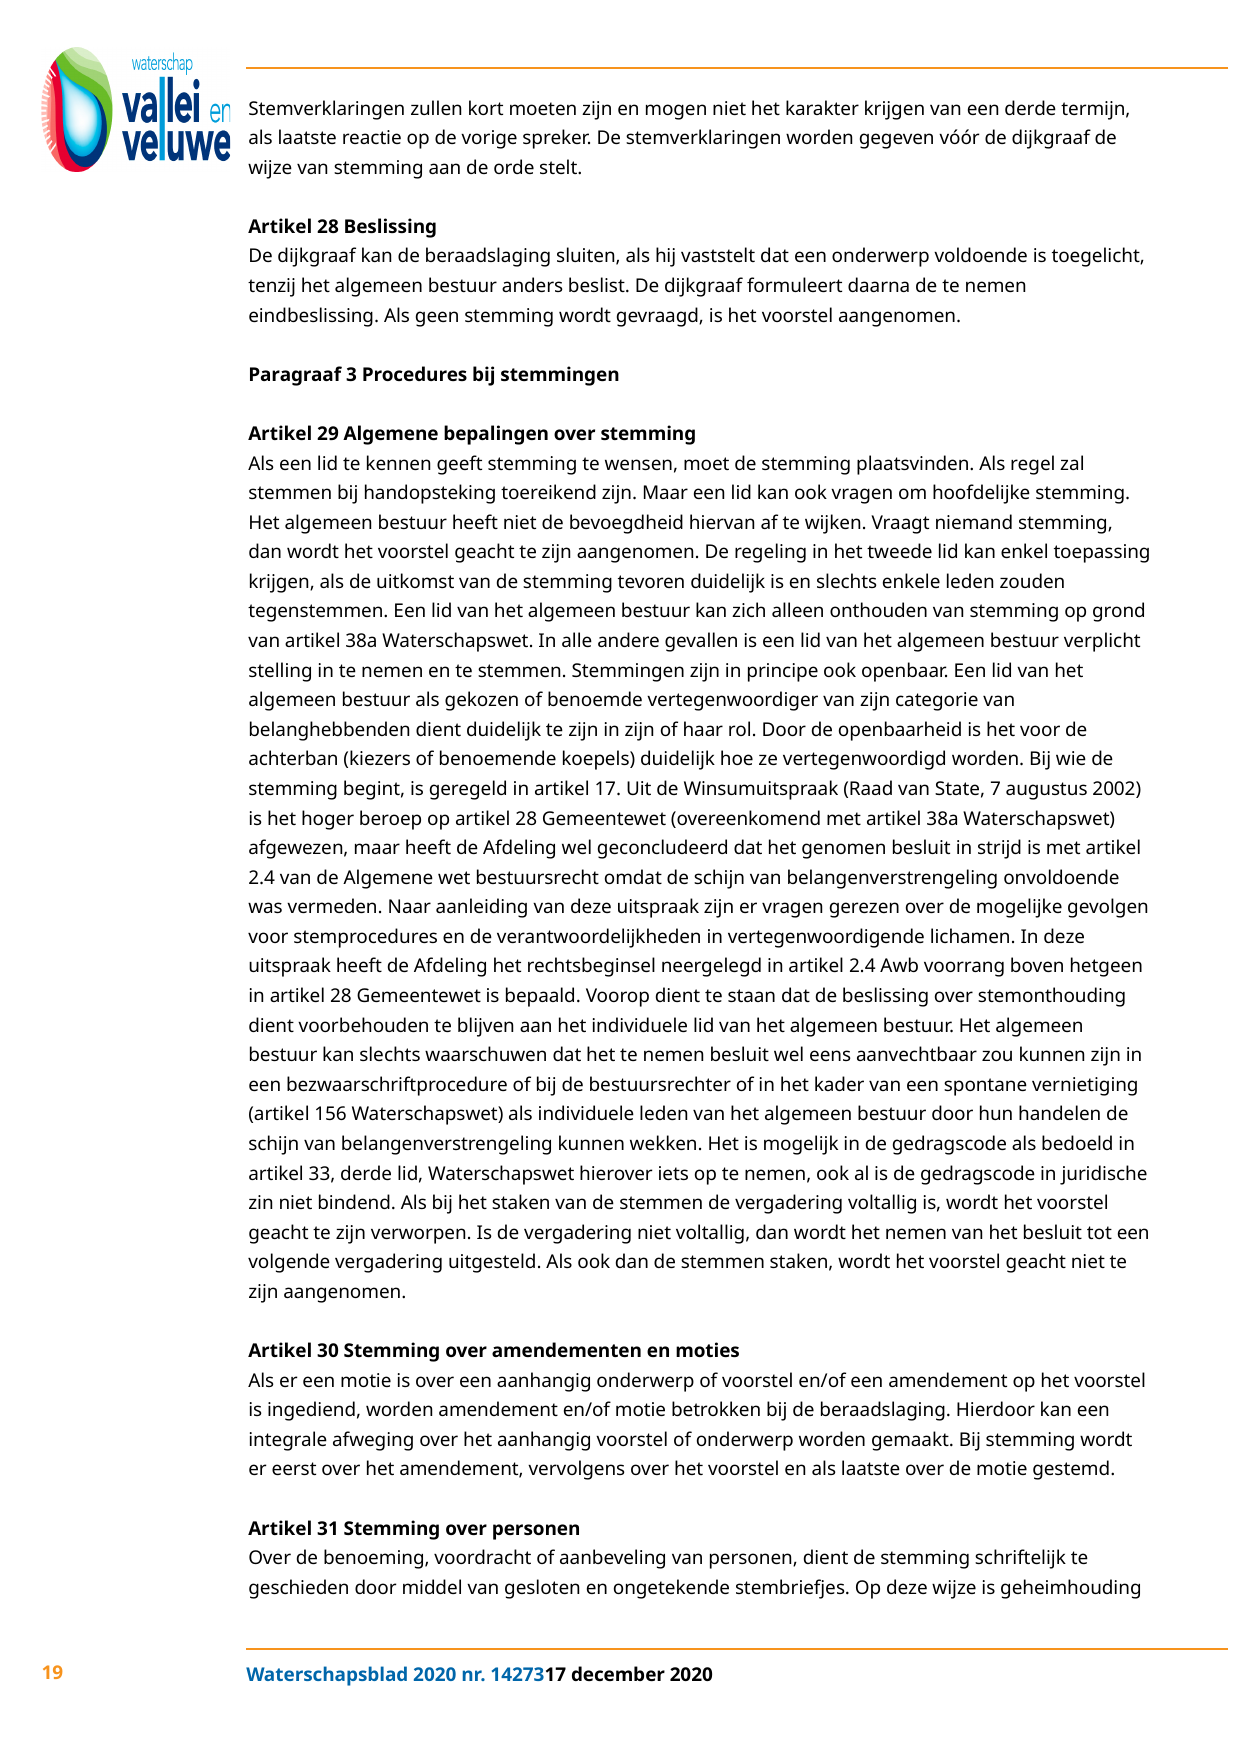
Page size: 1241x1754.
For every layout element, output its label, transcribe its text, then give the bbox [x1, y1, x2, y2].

text De dijkgraaf kan de beraadslaging sluiten, als hij vaststelt dat een onderwerp voldoende is toegelicht, tenzij het algemeen bestuur anders beslist. De dijkgraaf formuleert daarna de te nemen eindbeslissing. Als geen stemming wordt gevraagd, is het voorstel aangenomen. [248, 243, 1152, 328]
text Stemverklaringen zullen kort moeten zijn en mogen niet het karakter krijgen van een derde termijn, als laatste reactie op de vorige spreker. De stemverklaringen worden gegeven vóór de dijkgraaf de wijze van stemming aan de orde stelt. [248, 95, 1152, 180]
text Artikel 28 Beslissing [248, 213, 1152, 239]
picture [41, 47, 231, 172]
text Paragraaf 3 Procedures bij stemmingen [248, 361, 1152, 387]
text Artikel 31 Stemming over personen [248, 1515, 1152, 1541]
text Artikel 29 Algemene bepalingen over stemming [248, 420, 1152, 446]
text Over de benoeming, voordracht of aanbeveling van personen, dient de stemming schriftelijk te geschieden door middel van gesloten en ongetekende stembriefjes. Op deze wijze is geheimhouding [248, 1544, 1152, 1600]
text Artikel 30 Stemming over amendementen en moties [248, 1337, 1152, 1363]
text Als er een motie is over een aanhangig onderwerp of voorstel en/of een amendement op het voorstel is ingediend, worden amendement en/of motie betrokken bij de beraadslaging. Hierdoor kan een integrale afweging over het aanhangig voorstel of onderwerp worden gemaakt. Bij stemming wordt er eerst over het amendement, vervolgens over het voorstel en als laatste over de motie gestemd. [248, 1367, 1152, 1481]
text Als een lid te kennen geeft stemming te wensen, moet de stemming plaatsvinden. Als regel zal stemmen bij handopsteking toereikend zijn. Maar een lid kan ook vragen om hoofdelijke stemming. Het algemeen bestuur heeft niet de bevoegdheid hiervan af te wijken. Vraagt niemand stemming, dan wordt het voorstel geacht te zijn aangenomen. De regeling in het tweede lid kan enkel toepassing krijgen, als de uitkomst van de stemming tevoren duidelijk is en slechts enkele leden zouden tegenstemmen. Een lid van het algemeen bestuur kan zich alleen onthouden van stemming op grond van artikel 38a Waterschapswet. In alle andere gevallen is een lid van het algemeen bestuur verplicht stelling in te nemen en te stemmen. Stemmingen zijn in principe ook openbaar. Een lid van het algemeen bestuur als gekozen of benoemde vertegenwoordiger van zijn categorie van belanghebbenden dient duidelijk te zijn in zijn of haar rol. Door de openbaarheid is het voor de achterban (kiezers of benoemende koepels) duidelijk hoe ze vertegenwoordigd worden. Bij wie de stemming begint, is geregeld in artikel 17. Uit de Winsumuitspraak (Raad van State, 7 augustus 2002) is het hoger beroep op artikel 28 Gemeentewet (overeenkomend met artikel 38a Waterschapswet) afgewezen, maar heeft de Afdeling wel geconcludeerd dat het genomen besluit in strijd is met artikel 2.4 van de Algemene wet bestuursrecht omdat de schijn van belangenverstrengeling onvoldoende was vermeden. Naar aanleiding van deze uitspraak zijn er vragen gerezen over de mogelijke gevolgen voor stemprocedures en de verantwoordelijkheden in vertegenwoordigende lichamen. In deze uitspraak heeft de Afdeling het rechtsbeginsel neergelegd in artikel 2.4 Awb voorrang boven hetgeen in artikel 28 Gemeentewet is bepaald. Voorop dient te staan dat de beslissing over stemonthouding dient voorbehouden te blijven aan het individuele lid van het algemeen bestuur. Het algemeen bestuur kan slechts waarschuwen dat het te nemen besluit wel eens aanvechtbaar zou kunnen zijn in een bezwaarschriftprocedure of bij de bestuursrechter of in het kader van een spontane vernietiging (artikel 156 Waterschapswet) als individuele leden van het algemeen bestuur door hun handelen de schijn van belangenverstrengeling kunnen wekken. Het is mogelijk in de gedragscode als bedoeld in artikel 33, derde lid, Waterschapswet hierover iets op te nemen, ook al is de gedragscode in juridische zin niet bindend. Als bij het staken van de stemmen de vergadering voltallig is, wordt het voorstel geacht te zijn verworpen. Is de vergadering niet voltallig, dan wordt het nemen van het besluit tot een volgende vergadering uitgesteld. Als ook dan de stemmen staken, wordt het voorstel geacht niet te zijn aangenomen. [248, 450, 1152, 1304]
